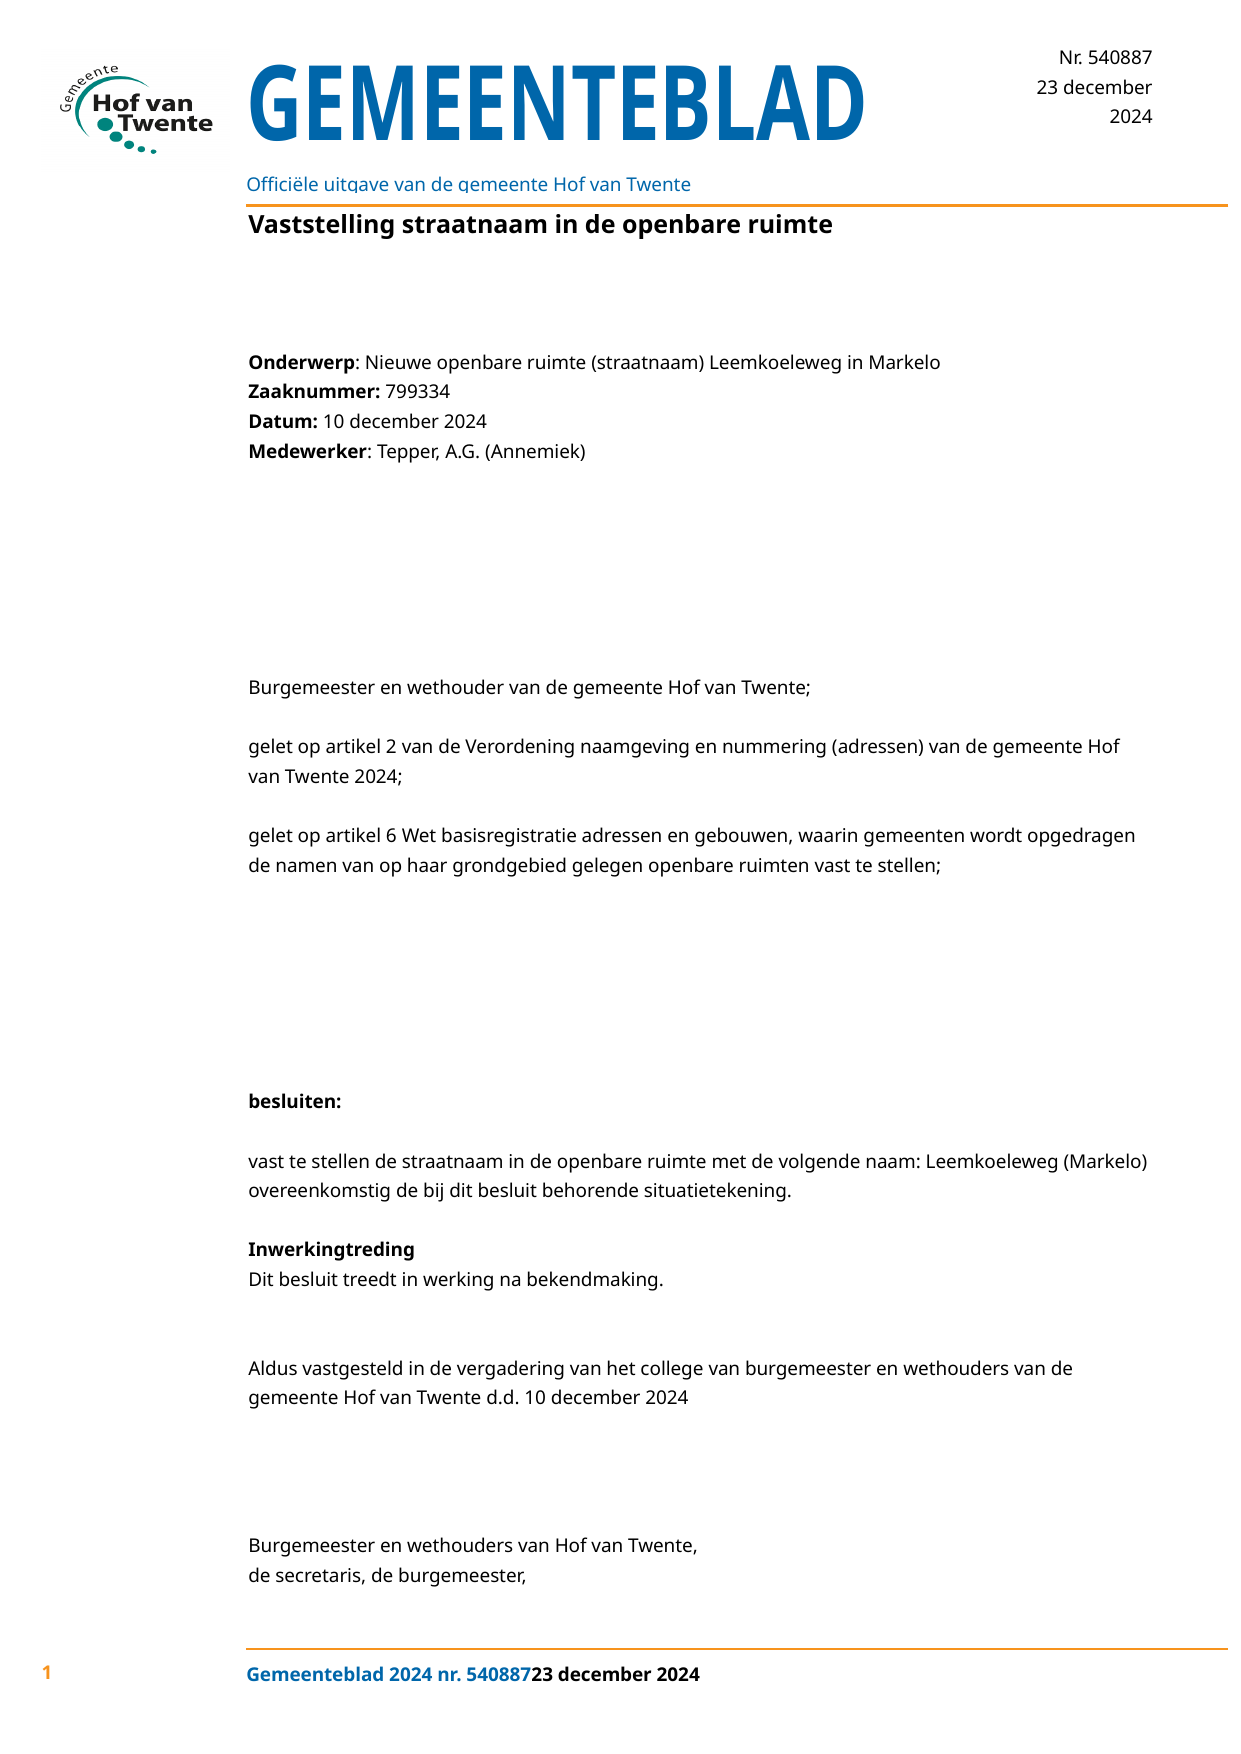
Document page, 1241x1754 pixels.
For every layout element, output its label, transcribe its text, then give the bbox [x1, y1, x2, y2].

text besluiten: [248, 1089, 1152, 1114]
text Aldus vastgesteld in de vergadering van het college van burgemeester en wethouders van de gemeente Hof van Twente d.d. 10 december 2024 [248, 1355, 1152, 1410]
text Zaaknummer: 799334 [248, 379, 1152, 404]
text de secretaris, de burgemeester, [248, 1562, 1152, 1588]
text Burgemeester en wethouders van Hof van Twente, [248, 1532, 1152, 1558]
text gelet op artikel 2 van de Verordening naamgeving en nummering (adressen) van de gemeente Hof van Twente 2024; [248, 734, 1152, 789]
text gelet op artikel 6 Wet basisregistratie adressen en gebouwen, waarin gemeenten wordt opgedragen de namen van op haar grondgebied gelegen openbare ruimten vast te stellen; [248, 822, 1152, 878]
text Medewerker: Tepper, A.G. (Annemiek) [248, 438, 1152, 464]
text Burgemeester en wethouder van de gemeente Hof van Twente; [248, 674, 1152, 700]
text vast te stellen de straatnaam in de openbare ruimte met de volgende naam: Leemkoeleweg (Markelo) overeenkomstig de bij dit besluit behorende situatietekening. [248, 1148, 1152, 1203]
text Dit besluit treedt in werking na bekendmaking. [248, 1266, 1152, 1292]
text Onderwerp: Nieuwe openbare ruimte (straatnaam) Leemkoeleweg in Markelo [248, 349, 1152, 375]
text Datum: 10 december 2024 [248, 408, 1152, 434]
text Vaststelling straatnaam in de openbare ruimte [248, 207, 1152, 241]
picture [41, 47, 231, 172]
text Inwerkingtreding [248, 1237, 1152, 1262]
